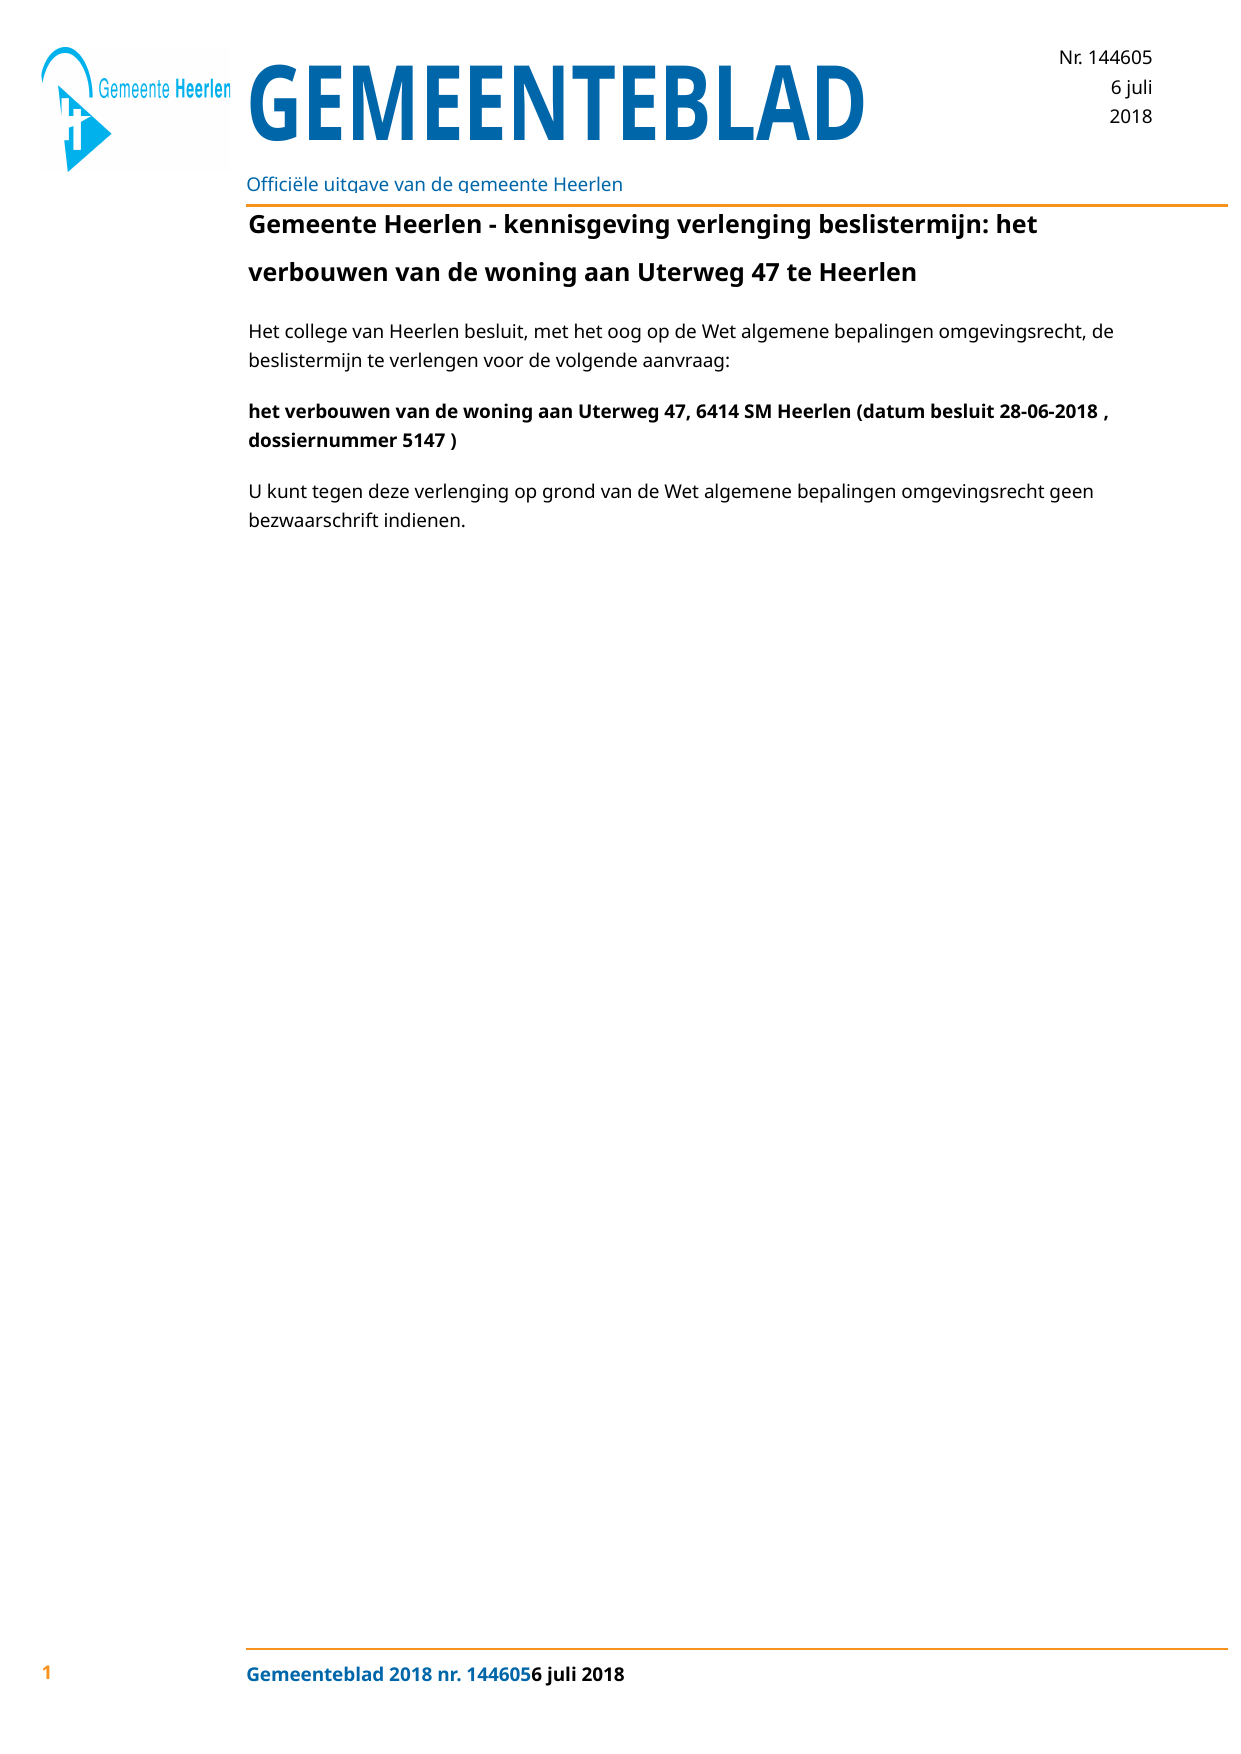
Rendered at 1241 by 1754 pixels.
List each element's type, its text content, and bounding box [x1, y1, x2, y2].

picture [41, 47, 231, 172]
text U kunt tegen deze verlenging op grond van de Wet algemene bepalingen omgevingsrecht geen bezwaarschrift indienen. [248, 478, 1152, 533]
picture [41, 47, 58, 70]
text Gemeente Heerlen - kennisgeving verlenging beslistermijn: het verbouwen van de woning aan Uterweg 47 te Heerlen [248, 207, 1152, 288]
text het verbouwen van de woning aan Uterweg 47, 6414 SM Heerlen (datum besluit 28-06-2018 , dossiernummer 5147 ) [248, 398, 1152, 453]
text Het college van Heerlen besluit, met het oog op de Wet algemene bepalingen omgevingsrecht, de beslistermijn te verlengen voor de volgende aanvraag: [248, 318, 1152, 373]
